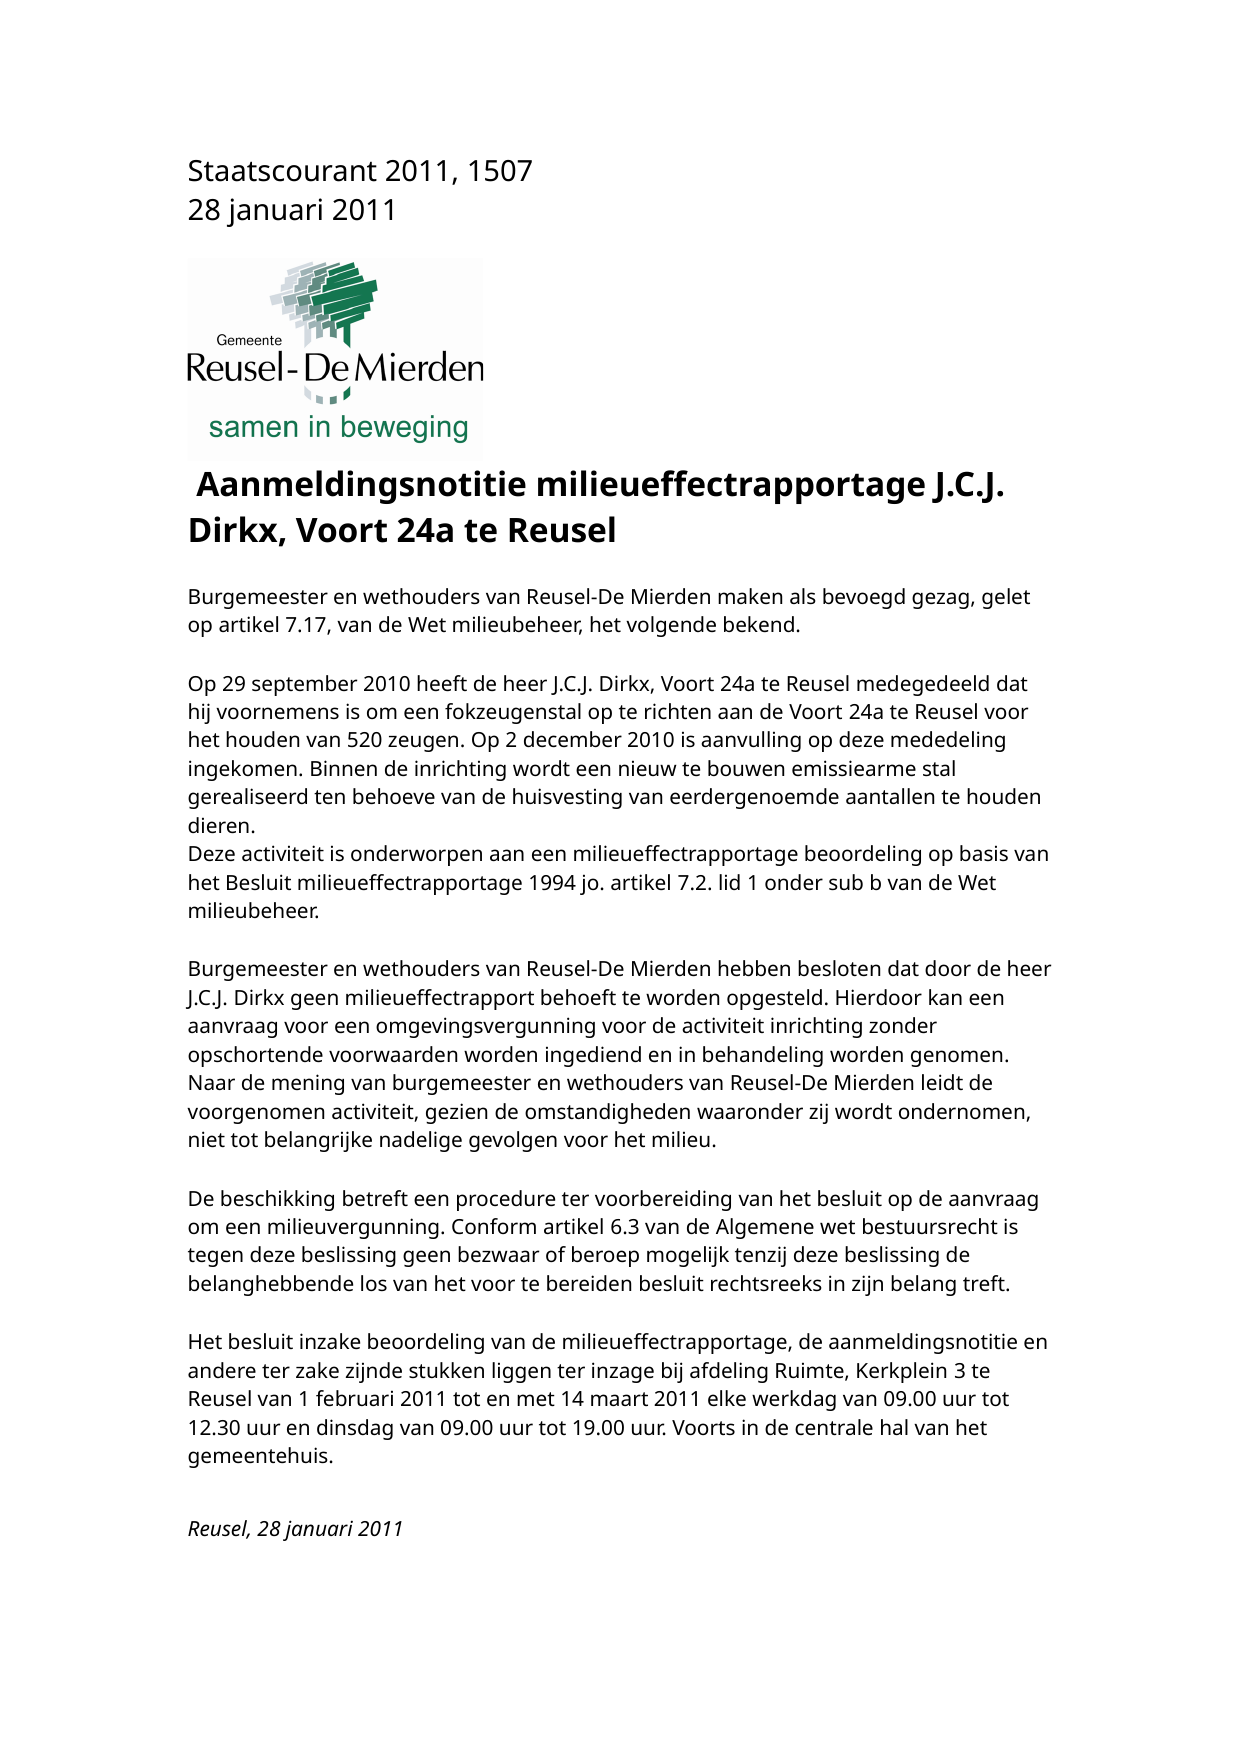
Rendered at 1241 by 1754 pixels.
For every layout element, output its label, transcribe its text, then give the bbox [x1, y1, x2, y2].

text Op 29 september 2010 heeft de heer J.C.J. Dirkx, Voort 24a te Reusel medegedeeld dat hij voornemens is om een fokzeugenstal op te richten aan de Voort 24a te Reusel voor het houden van 520 zeugen. Op 2 december 2010 is aanvulling op deze mededeling ingekomen. Binnen de inrichting wordt een nieuw te bouwen emissiearme stal gerealiseerd ten behoeve van de huisvesting van eerdergenoemde aantallen te houden dieren. [187, 669, 1053, 839]
text Het besluit inzake beoordeling van de milieueffectrapportage, de aanmeldingsnotitie en andere ter zake zijnde stukken liggen ter inzage bij afdeling Ruimte, Kerkplein 3 te Reusel van 1 februari 2011 tot en met 14 maart 2011 elke werkdag van 09.00 uur tot 12.30 uur en dinsdag van 09.00 uur tot 19.00 uur. Voorts in de centrale hal van het gemeentehuis. [187, 1327, 1053, 1469]
text Reusel, 28 januari 2011 [187, 1514, 1053, 1543]
text Burgemeester en wethouders van Reusel-De Mierden hebben besloten dat door de heer J.C.J. Dirkx geen milieueffectrapport behoeft te worden opgesteld. Hierdoor kan een aanvraag voor een omgevingsvergunning voor de activiteit inrichting zonder opschortende voorwaarden worden ingediend en in behandeling worden genomen. Naar de mening van burgemeester en wethouders van Reusel-De Mierden leidt de voorgenomen activiteit, gezien de omstandigheden waaronder zij wordt ondernomen, niet tot belangrijke nadelige gevolgen voor het milieu. [187, 954, 1053, 1154]
text De beschikking betreft een procedure ter voorbereiding van het besluit op de aanvraag om een milieuvergunning. Conform artikel 6.3 van de Algemene wet bestuursrecht is tegen deze beslissing geen bezwaar of beroep mogelijk tenzij deze beslissing de belanghebbende los van het voor te bereiden besluit rechtsreeks in zijn belang treft. [187, 1184, 1053, 1297]
text Burgemeester en wethouders van Reusel-De Mierden maken als bevoegd gezag, gelet op artikel 7.17, van de Wet milieubeheer, het volgende bekend. [187, 582, 1053, 639]
picture [187, 258, 484, 461]
subtitle Aanmeldingsnotitie milieueffectrapportage J.C.J. Dirkx, Voort 24a te Reusel [187, 271, 1053, 552]
text 28 januari 2011 [187, 190, 1053, 229]
text Deze activiteit is onderworpen aan een milieueffectrapportage beoordeling op basis van het Besluit milieueffectrapportage 1994 jo. artikel 7.2. lid 1 onder sub b van de Wet milieubeheer. [187, 839, 1053, 924]
text Staatscourant 2011, 1507 [187, 150, 1053, 190]
